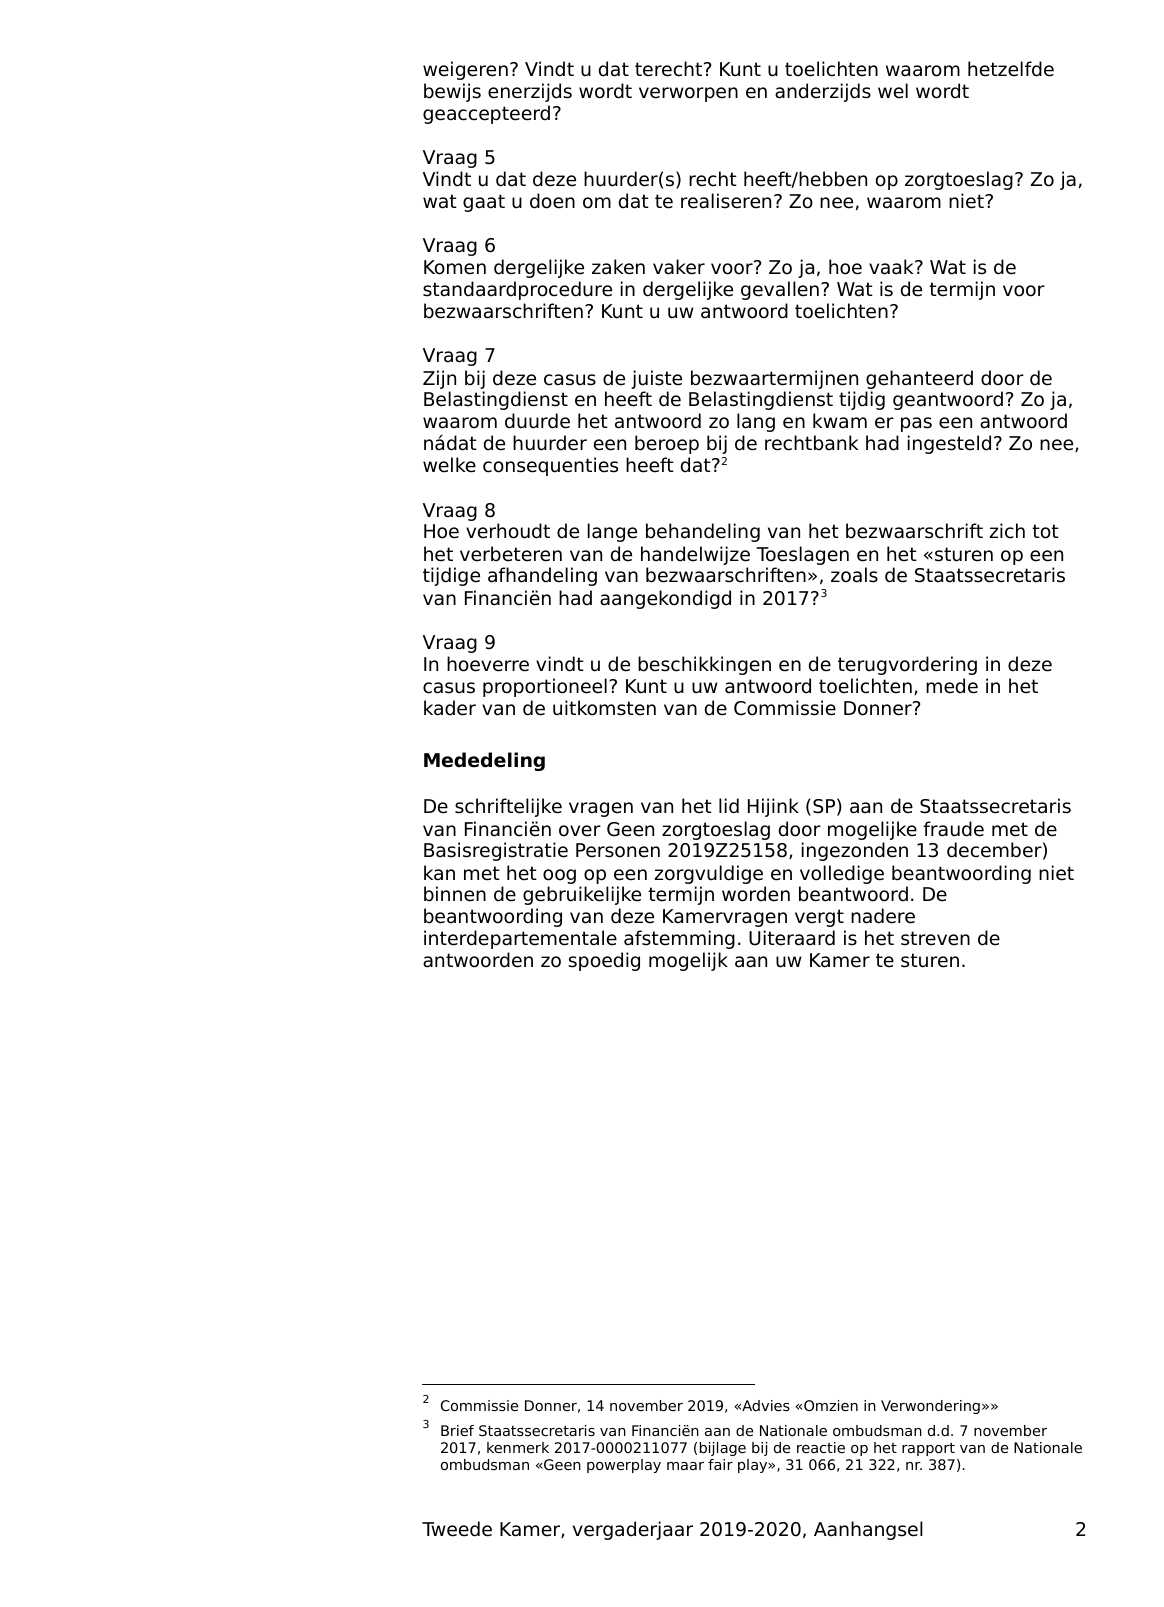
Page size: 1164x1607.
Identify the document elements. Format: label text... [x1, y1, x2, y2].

text Commissie Donner, 14 november 2019, «Advies «Omzien in Verwondering»» [422, 1393, 1087, 1416]
text De schriftelijke vragen van het lid Hijink (SP) aan de Staatssecretaris van Financiën over Geen zorgtoeslag door mogelijke fraude met de Basisregistratie Personen 2019Z25158, ingezonden 13 december) kan met het oog op een zorgvuldige en volledige beantwoording niet binnen de gebruikelijke termijn worden beantwoord. De beantwoording van deze Kamervragen vergt nadere interdepartementale afstemming. Uiteraard is het streven de antwoorden zo spoedig mogelijk aan uw Kamer te sturen. [422, 796, 1087, 972]
text Vraag 5 [422, 147, 1087, 169]
text Hoe verhoudt de lange behandeling van het bezwaarschrift zich tot het verbeteren van de handelwijze Toeslagen en het «sturen op een tijdige afhandeling van bezwaarschriften», zoals de Staatssecretaris van Financiën had aangekondigd in 2017? [422, 521, 1087, 609]
text In hoeverre vindt u de beschikkingen en de terugvordering in deze casus proportioneel? Kunt u uw antwoord toelichten, mede in het kader van de uitkomsten van de Commissie Donner? [422, 653, 1087, 719]
text Vraag 8 [422, 499, 1087, 521]
text Vraag 6 [422, 235, 1087, 257]
text Vindt u dat deze huurder(s) recht heeft/hebben op zorgtoeslag? Zo ja, wat gaat u doen om dat te realiseren? Zo nee, waarom niet? [422, 169, 1087, 213]
text weigeren? Vindt u dat terecht? Kunt u toelichten waarom hetzelfde bewijs enerzijds wordt verworpen en anderzijds wel wordt geaccepteerd? [422, 59, 1087, 125]
subtitle Mededeling [422, 749, 1087, 771]
text Vraag 9 [422, 632, 1087, 653]
text Brief Staatssecretaris van Financiën aan de Nationale ombudsman d.d. 7 november 2017, kenmerk 2017-0000211077 (bijlage bij de reactie op het rapport van de Nationale ombudsman «Geen powerplay maar fair play», 31 066, 21 322, nr. 387). [422, 1418, 1087, 1474]
text Vraag 7 [422, 345, 1087, 367]
text Komen dergelijke zaken vaker voor? Zo ja, hoe vaak? Wat is de standaardprocedure in dergelijke gevallen? Wat is de termijn voor bezwaarschriften? Kunt u uw antwoord toelichten? [422, 257, 1087, 323]
text Zijn bij deze casus de juiste bezwaartermijnen gehanteerd door de Belastingdienst en heeft de Belastingdienst tijdig geantwoord? Zo ja, waarom duurde het antwoord zo lang en kwam er pas een antwoord nádat de huurder een beroep bij de rechtbank had ingesteld? Zo nee, welke consequenties heeft dat? [422, 367, 1087, 477]
